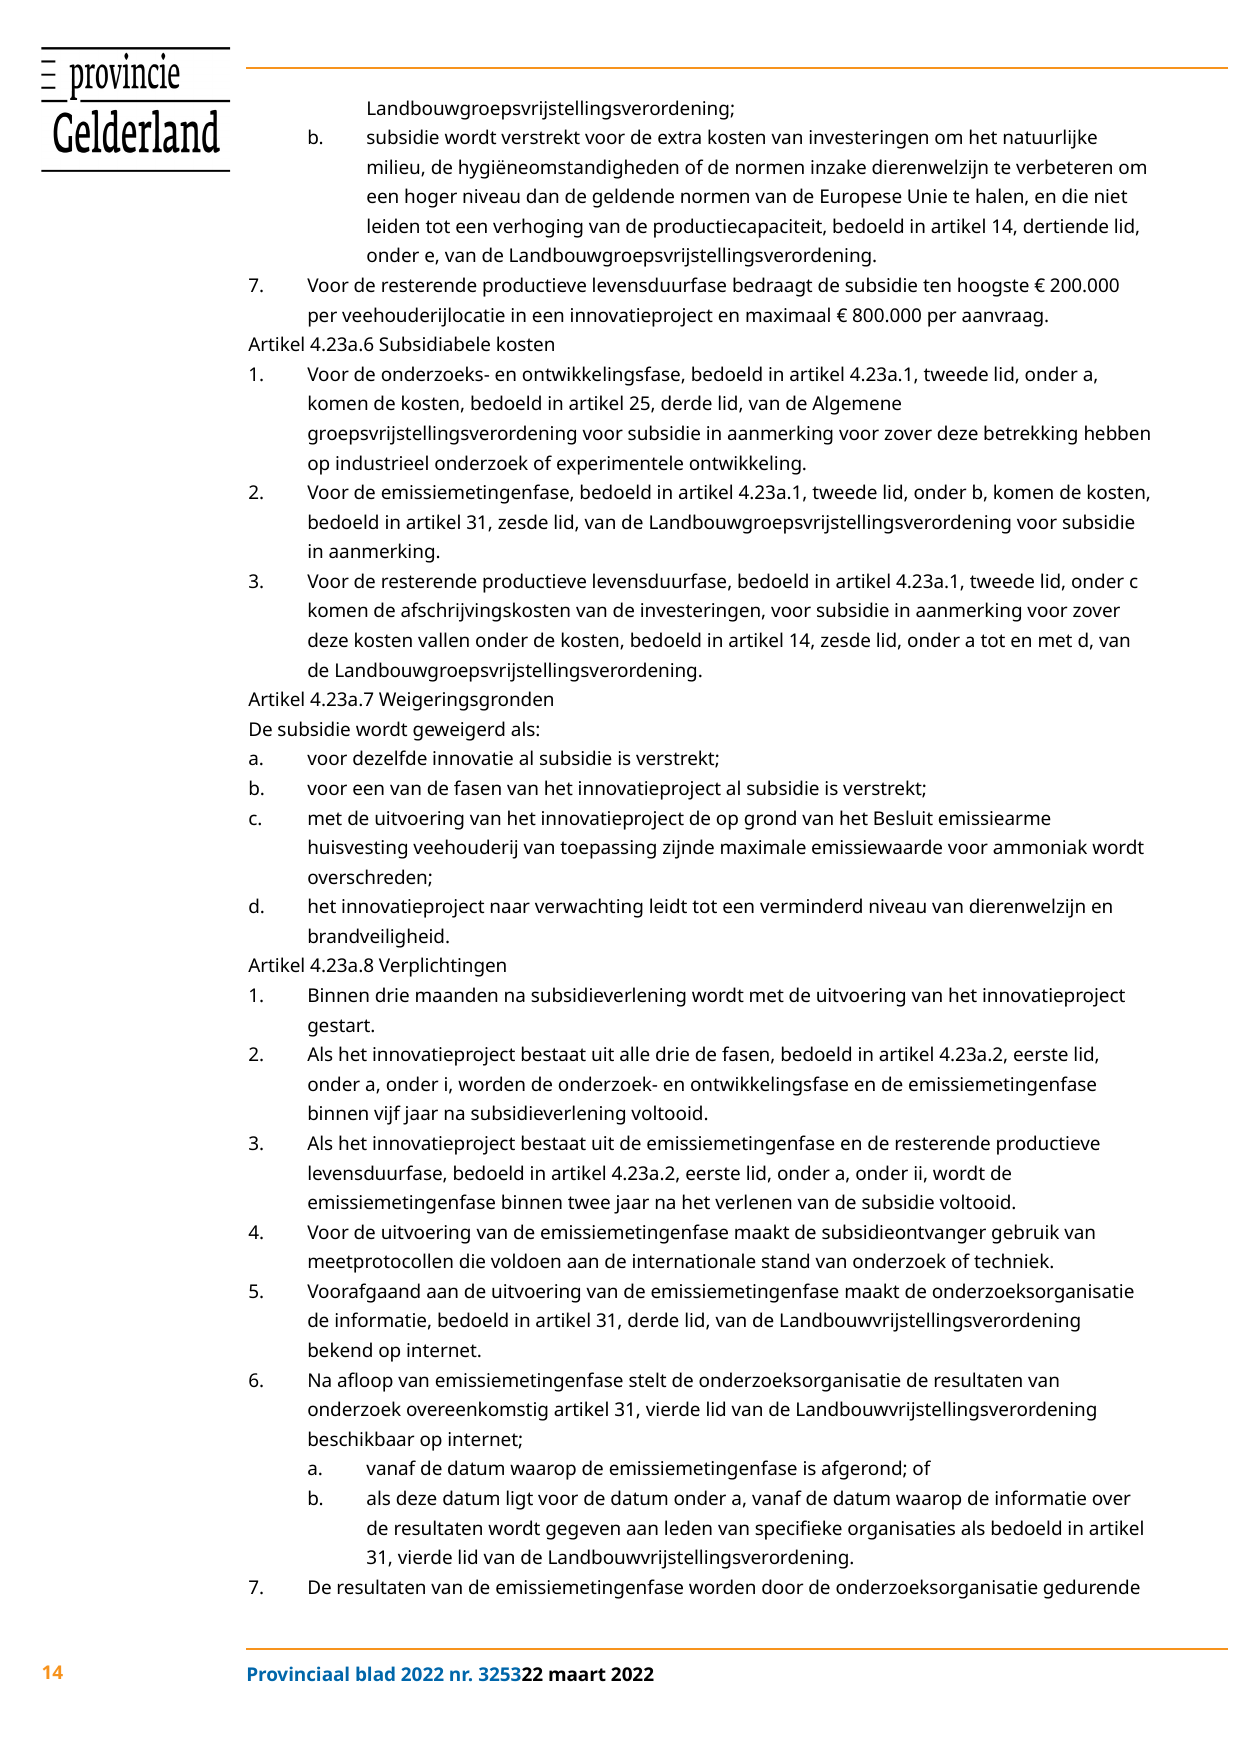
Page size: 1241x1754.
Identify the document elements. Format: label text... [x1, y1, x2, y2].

list Voor de uitvoering van de emissiemetingenfase maakt de subsidieontvanger gebruik van meetprotocollen die voldoen aan de internationale stand van onderzoek of techniek. [248, 1219, 1152, 1274]
text De subsidie wordt geweigerd als: [248, 716, 1152, 742]
list Voor de onderzoeks- en ontwikkelingsfase, bedoeld in artikel 4.23a.1, tweede lid, onder a, komen de kosten, bedoeld in artikel 25, derde lid, van de Algemene groepsvrijstellingsverordening voor subsidie in aanmerking voor zover deze betrekking hebben op industrieel onderzoek of experimentele ontwikkeling. [248, 361, 1152, 476]
list als deze datum ligt voor de datum onder a, vanaf de datum waarop de informatie over de resultaten wordt gegeven aan leden van specifieke organisaties als bedoeld in artikel 31, vierde lid van de Landbouwvrijstellingsverordening. [307, 1485, 1152, 1570]
list De resultaten van de emissiemetingenfase worden door de onderzoeksorganisatie gedurende [248, 1574, 1152, 1600]
list vanaf de datum waarop de emissiemetingenfase is afgerond; of [307, 1456, 1152, 1481]
list met de uitvoering van het innovatieproject de op grond van het Besluit emissiearme huisvesting veehouderij van toepassing zijnde maximale emissiewaarde voor ammoniak wordt overschreden; [248, 805, 1152, 890]
text Artikel 4.23a.6 Subsidiabele kosten [248, 331, 1152, 357]
list voor een van de fasen van het innovatieproject al subsidie is verstrekt; [248, 775, 1152, 801]
picture [41, 47, 231, 172]
list subsidie wordt verstrekt voor de extra kosten van investeringen om het natuurlijke milieu, de hygiëneomstandigheden of de normen inzake dierenwelzijn te verbeteren om een hoger niveau dan de geldende normen van de Europese Unie te halen, en die niet leiden tot een verhoging van de productiecapaciteit, bedoeld in artikel 14, dertiende lid, onder e, van de Landbouwgroepsvrijstellingsverordening. [307, 124, 1152, 268]
list Als het innovatieproject bestaat uit de emissiemetingenfase en de resterende productieve levensduurfase, bedoeld in artikel 4.23a.2, eerste lid, onder a, onder ii, wordt de emissiemetingenfase binnen twee jaar na het verlenen van de subsidie voltooid. [248, 1130, 1152, 1215]
list Na afloop van emissiemetingenfase stelt de onderzoeksorganisatie de resultaten van onderzoek overeenkomstig artikel 31, vierde lid van de Landbouwvrijstellingsverordening beschikbaar op internet; [248, 1367, 1152, 1452]
list Voorafgaand aan de uitvoering van de emissiemetingenfase maakt de onderzoeksorganisatie de informatie, bedoeld in artikel 31, derde lid, van de Landbouwvrijstellingsverordening bekend op internet. [248, 1278, 1152, 1363]
list voor dezelfde innovatie al subsidie is verstrekt; [248, 746, 1152, 771]
list Voor de resterende productieve levensduurfase bedraagt de subsidie ten hoogste € 200.000 per veehouderijlocatie in een innovatieproject en maximaal € 800.000 per aanvraag. [248, 272, 1152, 328]
list Landbouwgroepsvrijstellingsverordening; [307, 95, 1152, 121]
list het innovatieproject naar verwachting leidt tot een verminderd niveau van dierenwelzijn en brandveiligheid. [248, 893, 1152, 949]
list Binnen drie maanden na subsidieverlening wordt met de uitvoering van het innovatieproject gestart. [248, 982, 1152, 1038]
text Artikel 4.23a.8 Verplichtingen [248, 953, 1152, 978]
text Artikel 4.23a.7 Weigeringsgronden [248, 686, 1152, 712]
list Als het innovatieproject bestaat uit alle drie de fasen, bedoeld in artikel 4.23a.2, eerste lid, onder a, onder i, worden de onderzoek- en ontwikkelingsfase en de emissiemetingenfase binnen vijf jaar na subsidieverlening voltooid. [248, 1041, 1152, 1126]
list Voor de resterende productieve levensduurfase, bedoeld in artikel 4.23a.1, tweede lid, onder c komen de afschrijvingskosten van de investeringen, voor subsidie in aanmerking voor zover deze kosten vallen onder de kosten, bedoeld in artikel 14, zesde lid, onder a tot en met d, van de Landbouwgroepsvrijstellingsverordening. [248, 568, 1152, 683]
list Voor de emissiemetingenfase, bedoeld in artikel 4.23a.1, tweede lid, onder b, komen de kosten, bedoeld in artikel 31, zesde lid, van de Landbouwgroepsvrijstellingsverordening voor subsidie in aanmerking. [248, 479, 1152, 564]
